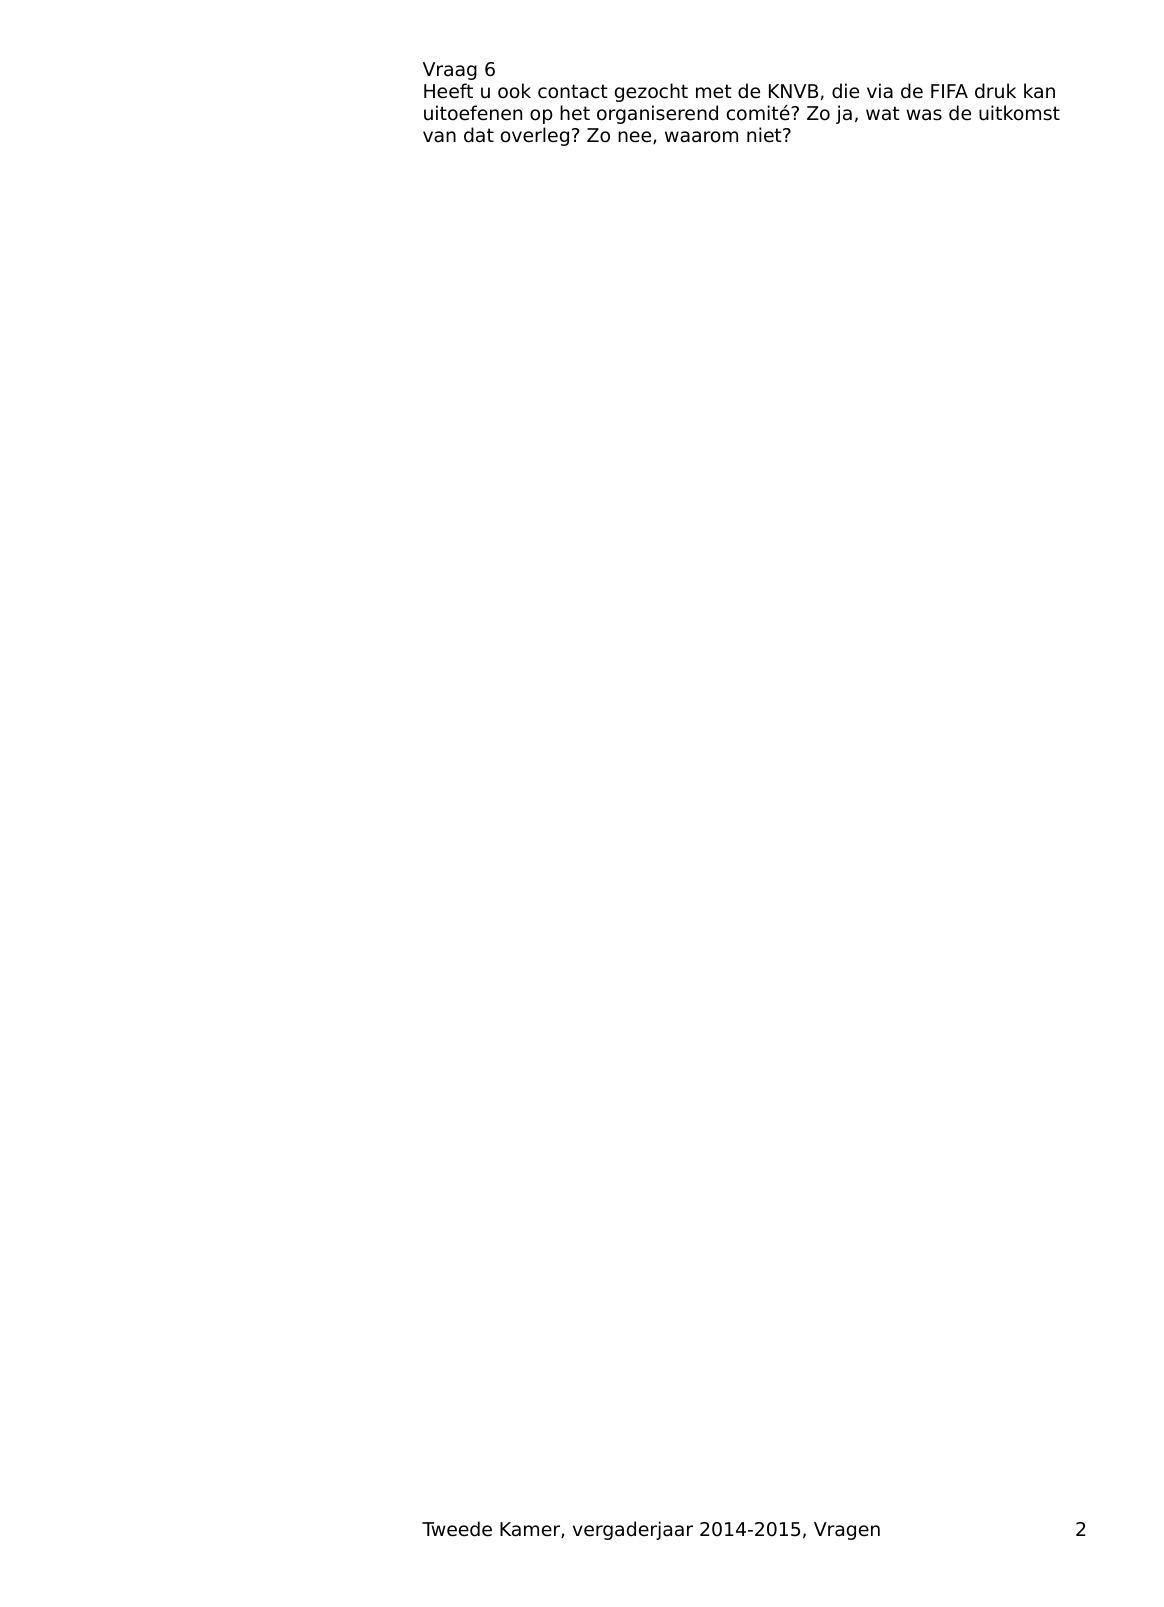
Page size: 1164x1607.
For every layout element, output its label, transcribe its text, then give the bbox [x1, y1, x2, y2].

text Heeft u ook contact gezocht met de KNVB, die via de FIFA druk kan uitoefenen op het organiserend comité? Zo ja, wat was de uitkomst van dat overleg? Zo nee, waarom niet? [422, 81, 1087, 147]
text Vraag 6 [422, 59, 1087, 81]
